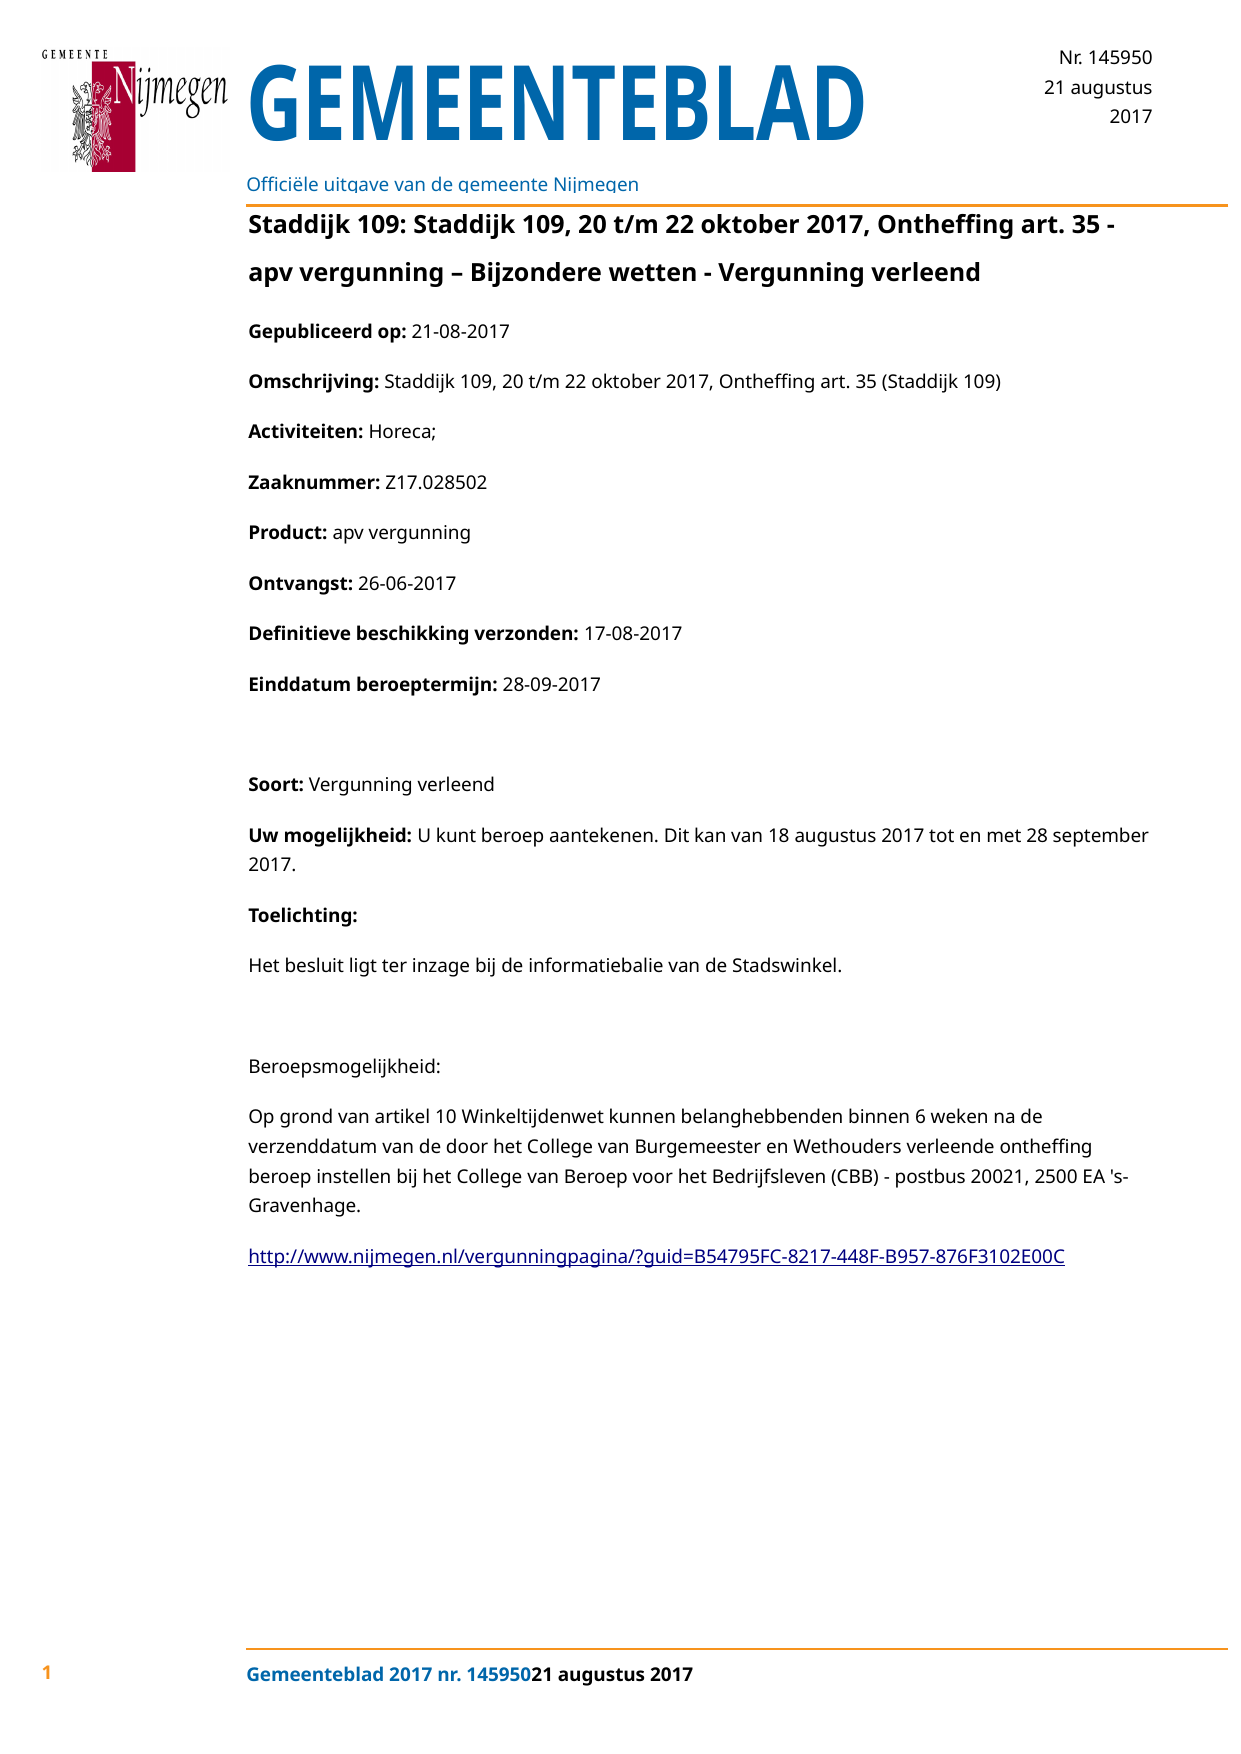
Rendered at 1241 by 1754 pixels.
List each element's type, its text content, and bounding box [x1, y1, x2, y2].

picture [41, 47, 231, 172]
text Zaaknummer: Z17.028502 [248, 469, 1152, 495]
text Het besluit ligt ter inzage bij de informatiebalie van de Stadswinkel. [248, 952, 1152, 978]
text Omschrijving: Staddijk 109, 20 t/m 22 oktober 2017, Ontheffing art. 35 (Staddijk 109) [248, 368, 1152, 394]
text Einddatum beroeptermijn: 28-09-2017 [248, 671, 1152, 697]
text Beroepsmogelijkheid: [248, 1053, 1152, 1079]
text Op grond van artikel 10 Winkeltijdenwet kunnen belanghebbenden binnen 6 weken na de verzenddatum van de door het College van Burgemeester en Wethouders verleende ontheffing beroep instellen bij het College van Beroep voor het Bedrijfsleven (CBB) - postbus 20021, 2500 EA 's-Gravenhage. [248, 1104, 1152, 1218]
text Definitieve beschikking verzonden: 17-08-2017 [248, 620, 1152, 646]
text Uw mogelijkheid: U kunt beroep aantekenen. Dit kan van 18 augustus 2017 tot en met 28 september 2017. [248, 822, 1152, 877]
text Activiteiten: Horeca; [248, 419, 1152, 444]
text Gepubliceerd op: 21-08-2017 [248, 318, 1152, 344]
text Toelichting: [248, 902, 1152, 928]
text Staddijk 109: Staddijk 109, 20 t/m 22 oktober 2017, Ontheffing art. 35 - apv vergunning – Bijzondere wetten - Vergunning verleend [248, 207, 1152, 288]
text Product: apv vergunning [248, 519, 1152, 545]
text http://www.nijmegen.nl/vergunningpagina/?guid=B54795FC-8217-448F-B957-876F3102E00C [248, 1243, 1152, 1269]
text Soort: Vergunning verleend [248, 772, 1152, 797]
text Ontvangst: 26-06-2017 [248, 570, 1152, 596]
